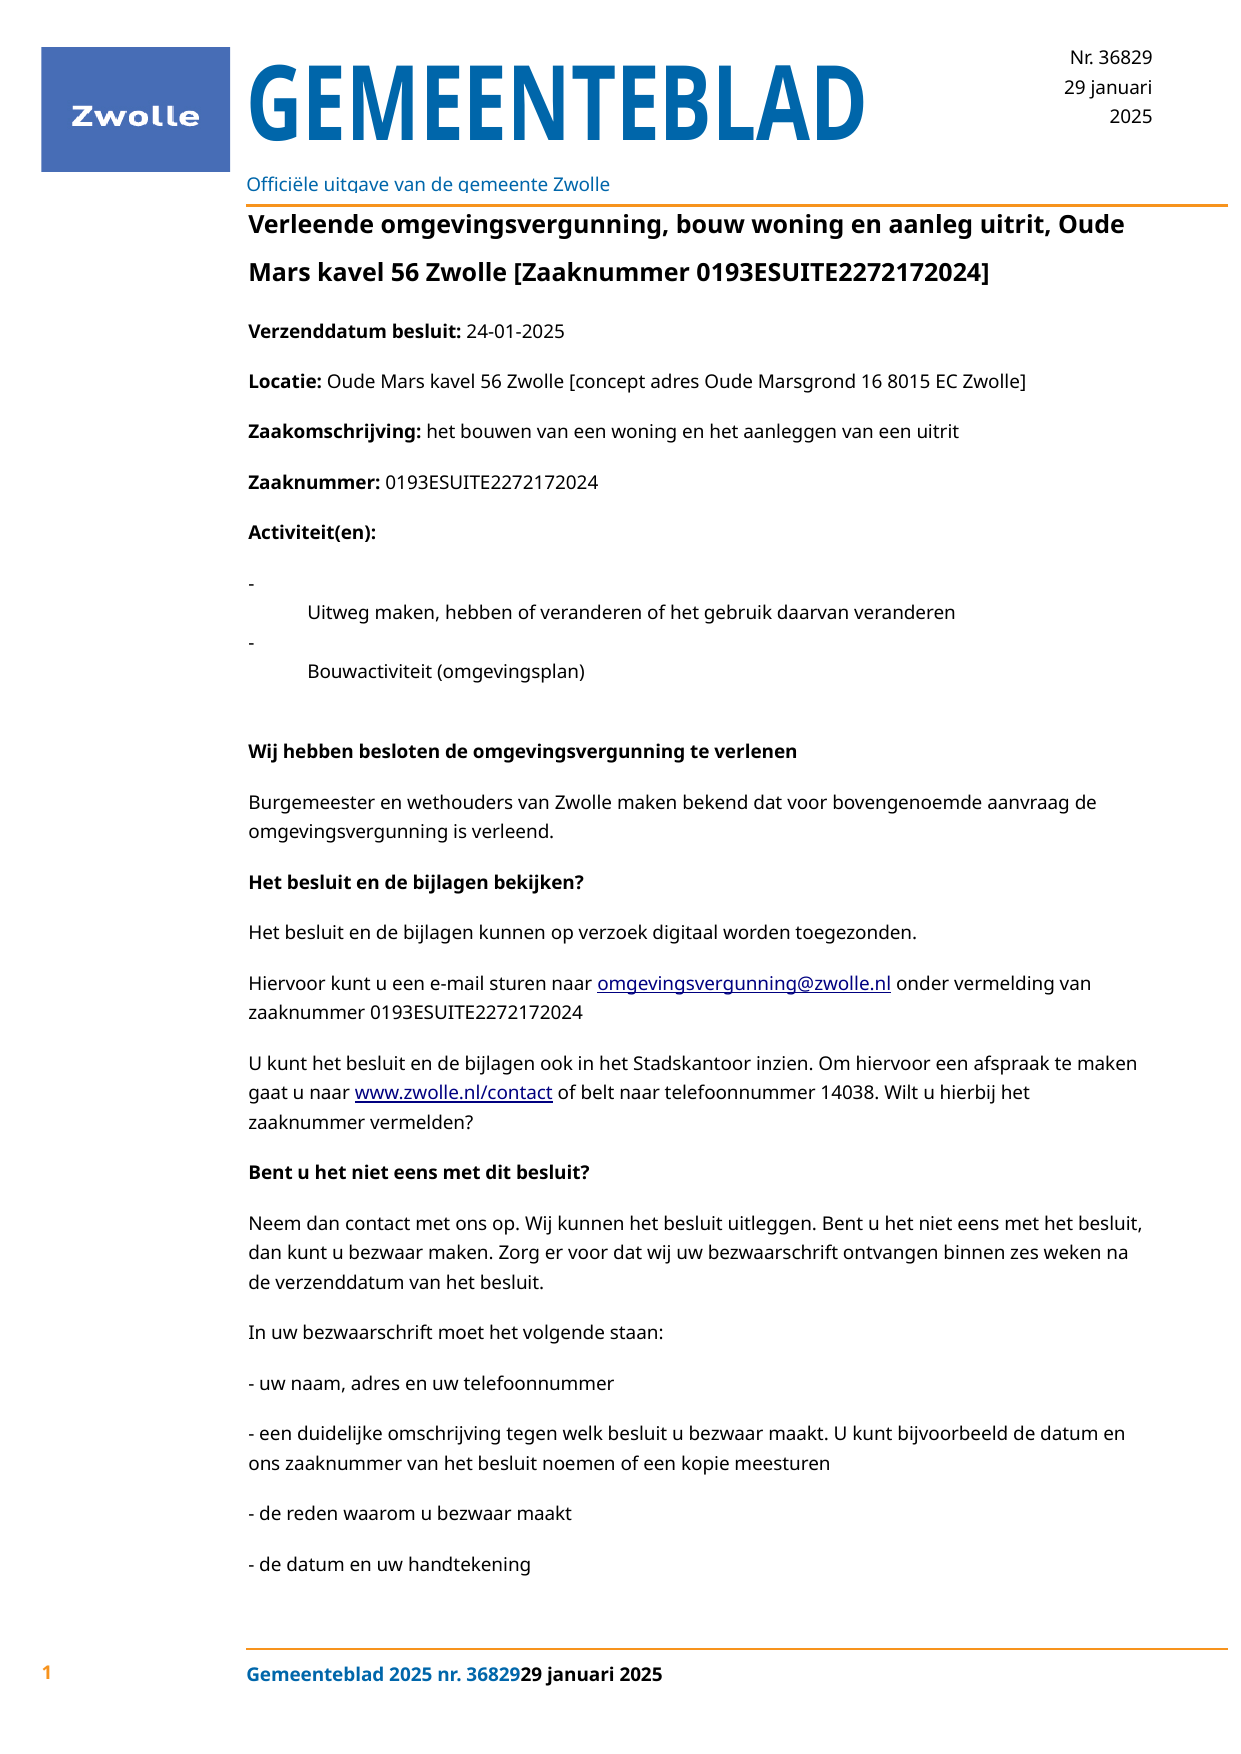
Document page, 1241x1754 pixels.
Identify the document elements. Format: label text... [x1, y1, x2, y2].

text Zaaknummer: 0193ESUITE2272172024 [248, 469, 1152, 495]
text - de datum en uw handtekening [248, 1551, 1152, 1577]
text - uw naam, adres en uw telefoonnummer [248, 1370, 1152, 1396]
text Bent u het niet eens met dit besluit? [248, 1159, 1152, 1185]
text Hiervoor kunt u een e-mail sturen naar omgevingsvergunning@zwolle.nl onder vermelding van zaaknummer 0193ESUITE2272172024 [248, 970, 1152, 1025]
text Burgemeester en wethouders van Zwolle maken bekend dat voor bovengenoemde aanvraag de omgevingsvergunning is verleend. [248, 789, 1152, 844]
text Het besluit en de bijlagen kunnen op verzoek digitaal worden toegezonden. [248, 919, 1152, 945]
text - de reden waarom u bezwaar maakt [248, 1500, 1152, 1526]
text Locatie: Oude Mars kavel 56 Zwolle [concept adres Oude Marsgrond 16 8015 EC Zwolle] [248, 368, 1152, 394]
text Het besluit en de bijlagen bekijken? [248, 869, 1152, 895]
text Activiteit(en): [248, 519, 1152, 545]
text Verzenddatum besluit: 24-01-2025 [248, 318, 1152, 344]
text In uw bezwaarschrift moet het volgende staan: [248, 1319, 1152, 1345]
text U kunt het besluit en de bijlagen ook in het Stadskantoor inzien. Om hiervoor een afspraak te maken gaat u naar www.zwolle.nl/contact of belt naar telefoonnummer 14038. Wilt u hierbij het zaaknummer vermelden? [248, 1050, 1152, 1135]
text Wij hebben besloten de omgevingsvergunning te verlenen [248, 739, 1152, 764]
text Neem dan contact met ons op. Wij kunnen het besluit uitleggen. Bent u het niet eens met het besluit, dan kunt u bezwaar maken. Zorg er voor dat wij uw bezwaarschrift ontvangen binnen zes weken na de verzenddatum van het besluit. [248, 1210, 1152, 1295]
text - een duidelijke omschrijving tegen welk besluit u bezwaar maakt. U kunt bijvoorbeeld de datum en ons zaaknummer van het besluit noemen of een kopie meesturen [248, 1420, 1152, 1476]
list Bouwactiviteit (omgevingsplan) [248, 659, 1152, 684]
list Uitweg maken, hebben of veranderen of het gebruik daarvan veranderen [248, 599, 1152, 625]
text Verleende omgevingsvergunning, bouw woning en aanleg uitrit, Oude Mars kavel 56 Zwolle [Zaaknummer 0193ESUITE2272172024] [248, 207, 1152, 288]
text Zaakomschrijving: het bouwen van een woning en het aanleggen van een uitrit [248, 419, 1152, 444]
picture [41, 47, 231, 172]
